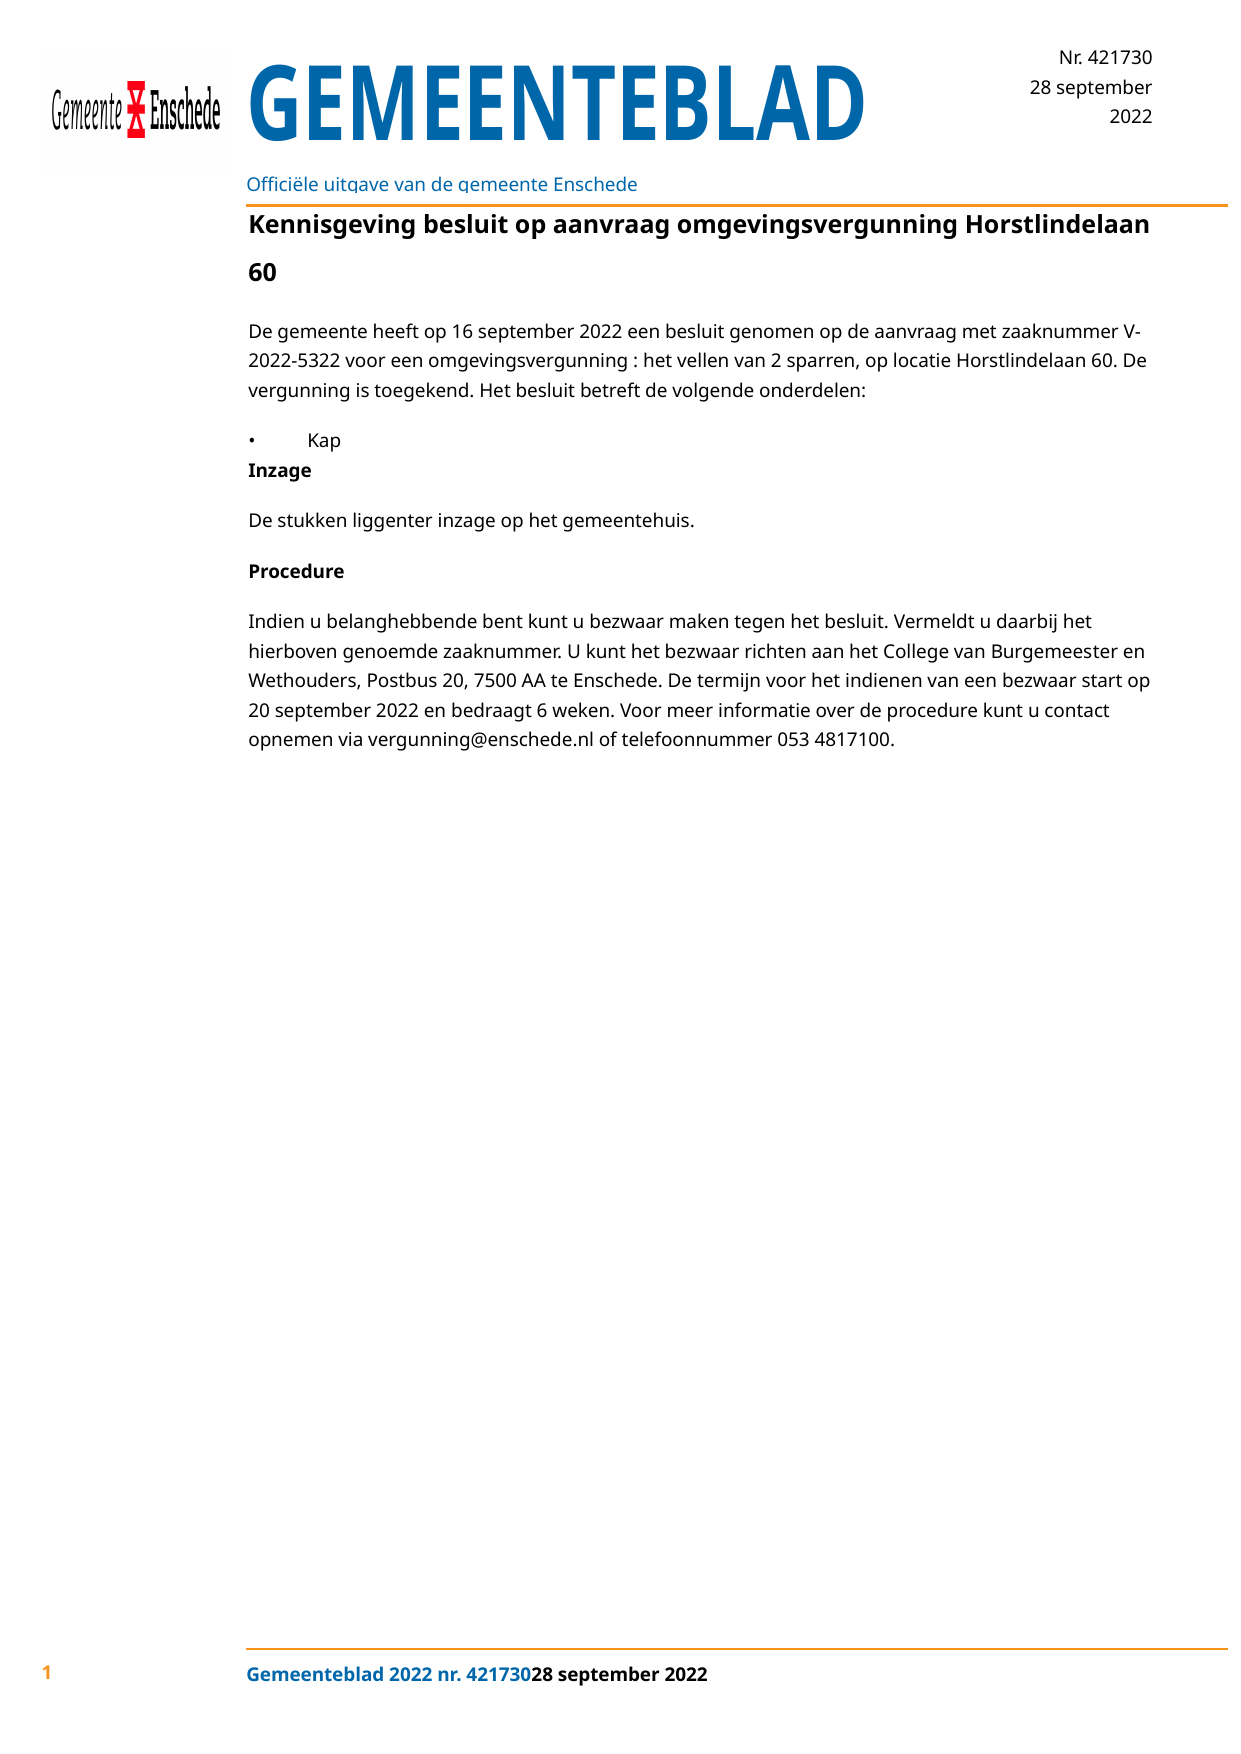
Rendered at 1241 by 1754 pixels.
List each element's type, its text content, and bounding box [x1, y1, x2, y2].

text De gemeente heeft op 16 september 2022 een besluit genomen op de aanvraag met zaaknummer V-2022-5322 voor een omgevingsvergunning : het vellen van 2 sparren, op locatie Horstlindelaan 60. De vergunning is toegekend. Het besluit betreft de volgende onderdelen: [248, 318, 1152, 403]
text Inzage [248, 457, 1152, 483]
text De stukken liggenter inzage op het gemeentehuis. [248, 507, 1152, 533]
picture [41, 47, 231, 172]
text Procedure [248, 558, 1152, 584]
text Kennisgeving besluit op aanvraag omgevingsvergunning Horstlindelaan 60 [248, 207, 1152, 288]
list Kap [248, 427, 1152, 453]
text Indien u belanghebbende bent kunt u bezwaar maken tegen het besluit. Vermeldt u daarbij het hierboven genoemde zaaknummer. U kunt het bezwaar richten aan het College van Burgemees­ter en Wethouders, Postbus 20, 7500 AA te Enschede. De termijn voor het indienen van een bezwaar start op 20 september 2022 en bedraagt 6 weken. Voor meer informatie over de procedure kunt u contact opnemen via vergunning@enschede.nl of telefoonnummer 053 4817100. [248, 608, 1152, 752]
